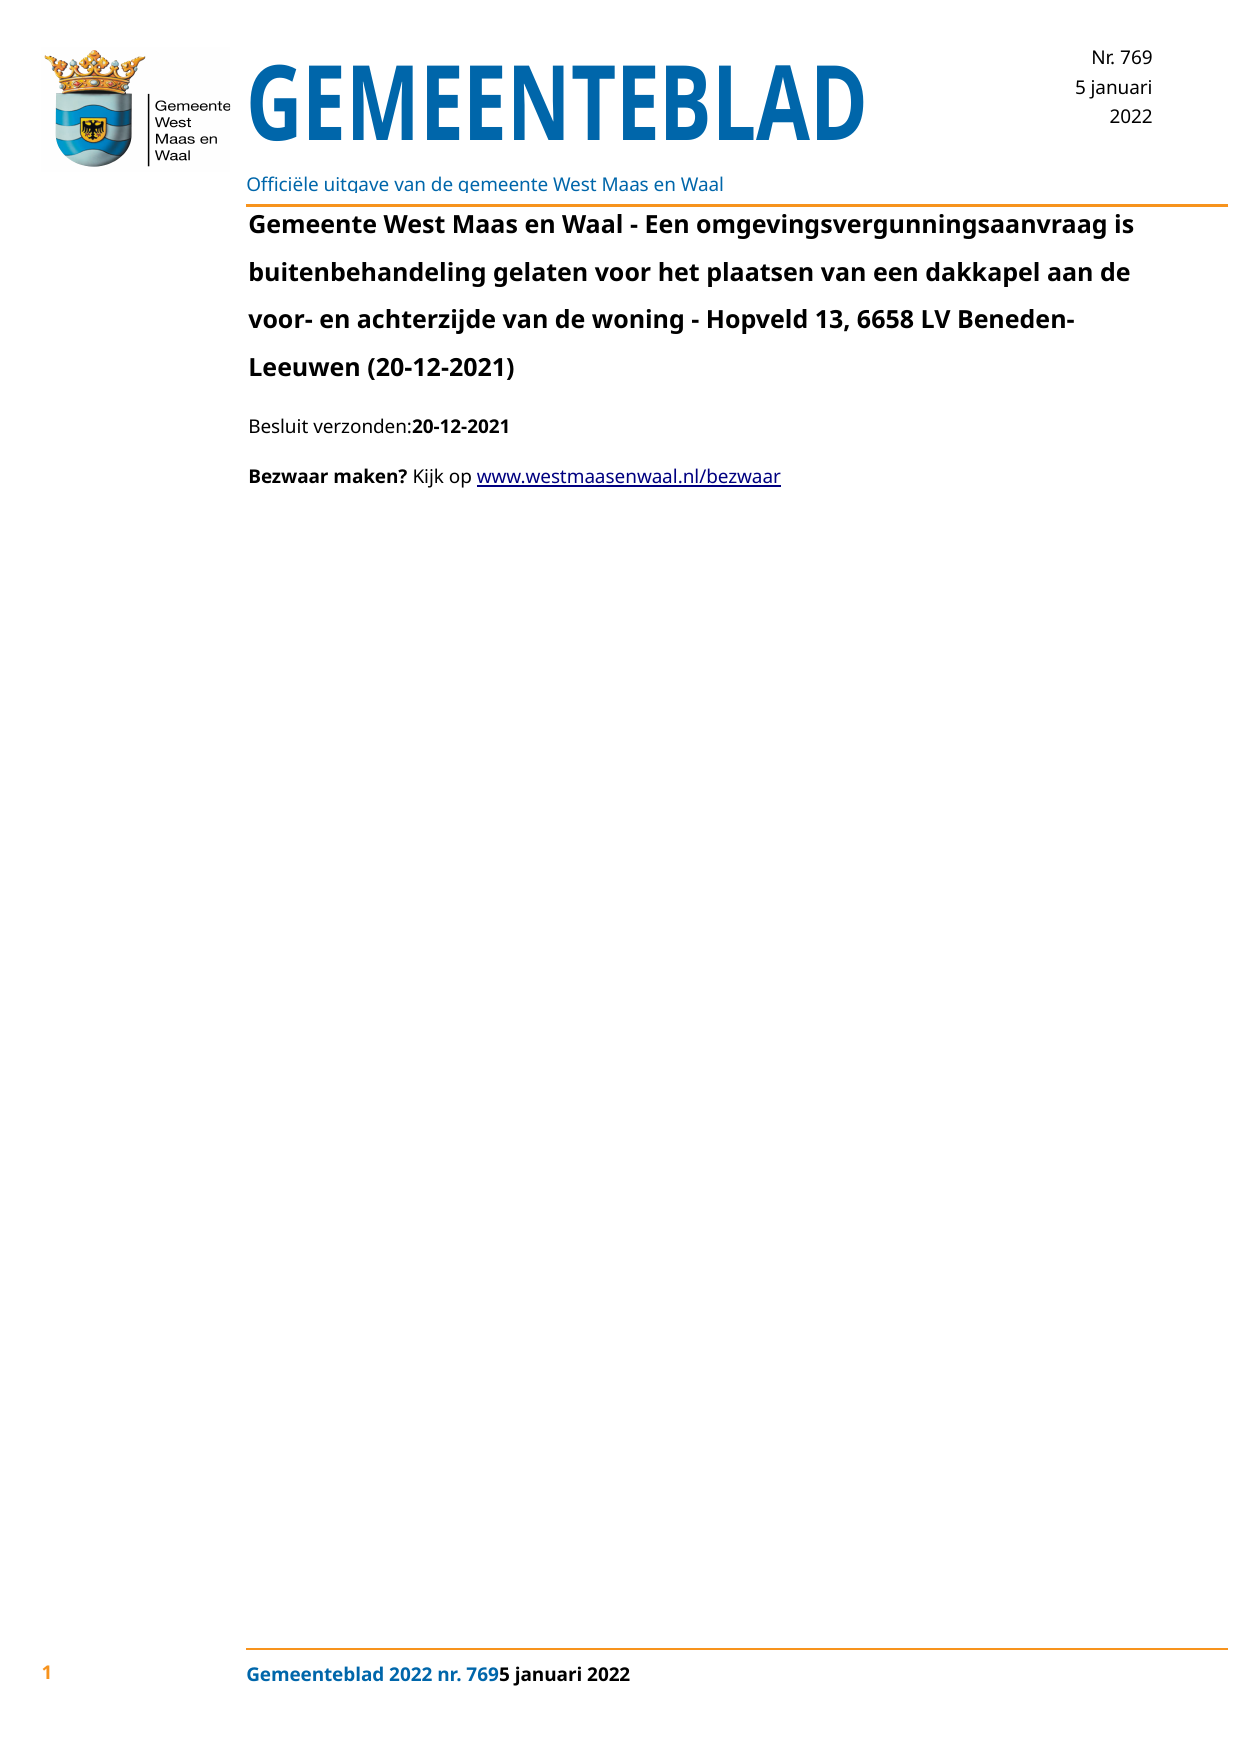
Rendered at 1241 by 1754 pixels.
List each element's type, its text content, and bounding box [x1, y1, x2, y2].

text Gemeente West Maas en Waal - Een omgevingsvergunningsaanvraag is buitenbehandeling gelaten voor het plaatsen van een dakkapel aan de voor- en achterzijde van de woning - Hopveld 13, 6658 LV Beneden-Leeuwen (20-12-2021) [248, 207, 1152, 384]
text Besluit verzonden:20-12-2021 [248, 413, 1152, 439]
text Bezwaar maken? Kijk op www.westmaasenwaal.nl/bezwaar [248, 463, 1152, 489]
picture [41, 47, 231, 172]
